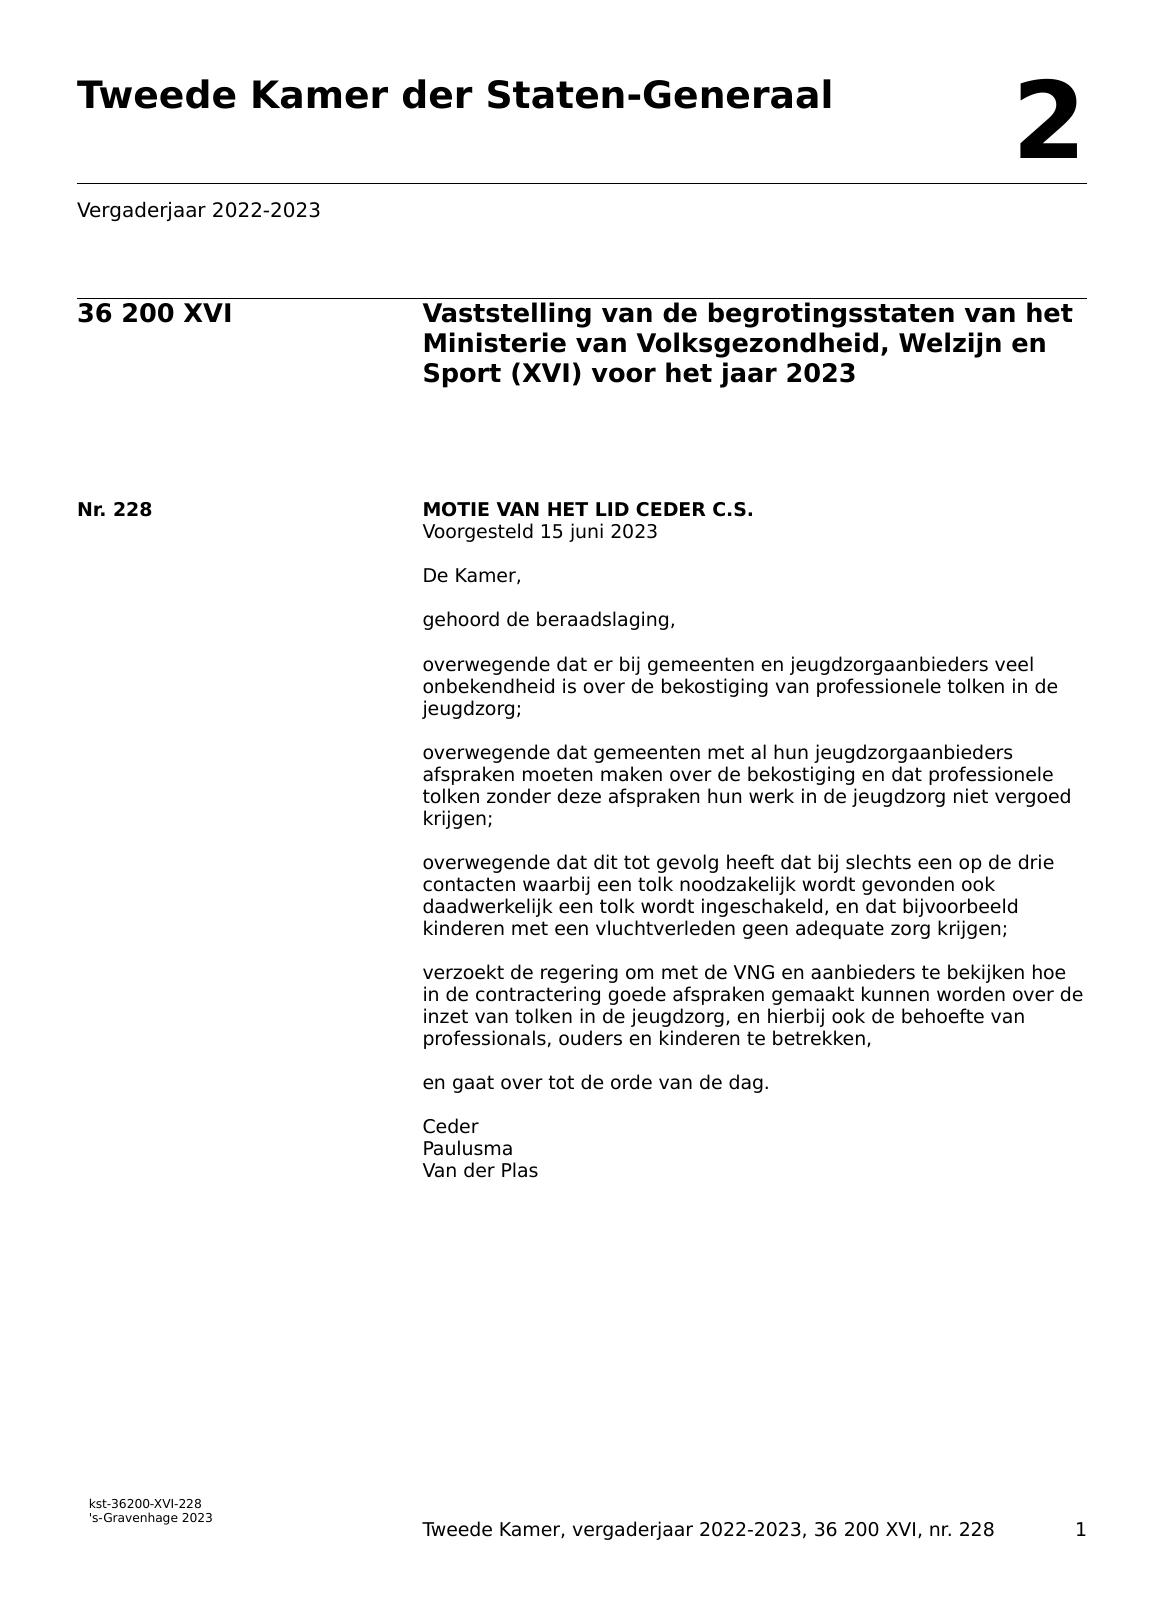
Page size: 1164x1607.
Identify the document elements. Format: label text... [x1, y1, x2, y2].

text overwegende dat dit tot gevolg heeft dat bij slechts een op de drie contacten waarbij een tolk noodzakelijk wordt gevonden ook daadwerkelijk een tolk wordt ingeschakeld, en dat bijvoorbeeld kinderen met een vluchtverleden geen adequate zorg krijgen; [422, 852, 1087, 940]
text overwegende dat gemeenten met al hun jeugdzorgaanbieders afspraken moeten maken over de bekostiging en dat professionele tolken zonder deze afspraken hun werk in de jeugdzorg niet vergoed krijgen; [422, 742, 1087, 829]
text gehoord de beraadslaging, [422, 609, 1087, 631]
table_header 2 [886, 59, 1087, 183]
text en gaat over tot de orde van de dag. [422, 1072, 1087, 1094]
text Voorgesteld 15 juni 2023 [422, 521, 1087, 543]
text Ceder [422, 1116, 1087, 1138]
text kst-36200-XVI-228 [88, 1497, 323, 1511]
text 's-Gravenhage 2023 [88, 1511, 323, 1525]
text verzoekt de regering om met de VNG en aanbieders te bekijken hoe in de contractering goede afspraken gemaakt kunnen worden over de inzet van tolken in de jeugdzorg, en hierbij ook de behoefte van professionals, ouders en kinderen te betrekken, [422, 962, 1087, 1050]
text De Kamer, [422, 565, 1087, 587]
text overwegende dat er bij gemeenten en jeugdzorgaanbieders veel onbekendheid is over de bekostiging van professionele tolken in de jeugdzorg; [422, 653, 1087, 719]
text Van der Plas [422, 1160, 1087, 1182]
text Paulusma [422, 1138, 1087, 1160]
table_header Tweede Kamer der Staten-Generaal [77, 59, 886, 183]
subtitle Nr. 228 MOTIE VAN HET LID CEDER C.S. [77, 499, 1087, 521]
subtitle 36 200 XVI Vaststelling van de begrotingsstaten van het Ministerie van Volksgezondheid, Welzijn en Sport (XVI) voor het jaar 2023 [77, 299, 1087, 388]
table_cell Vergaderjaar 2022-2023 [77, 184, 1087, 298]
